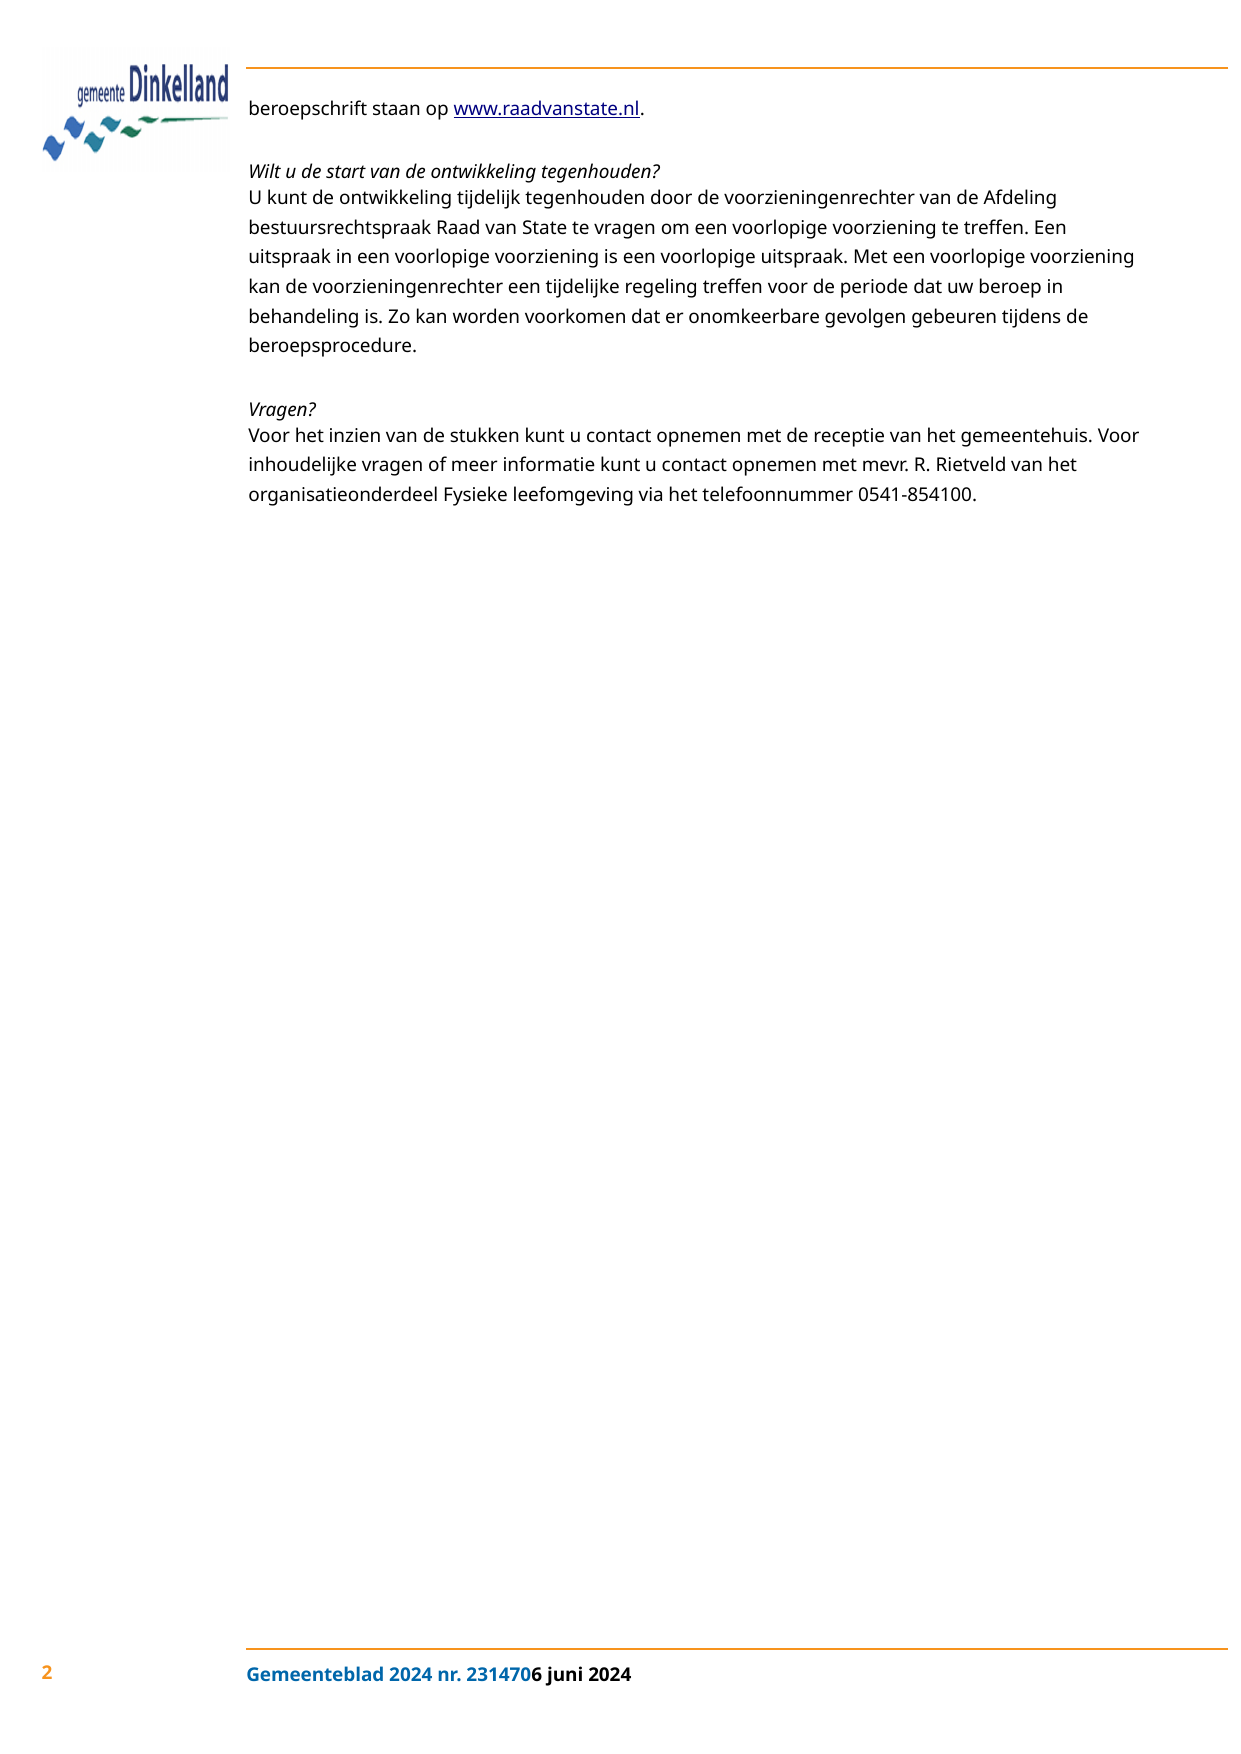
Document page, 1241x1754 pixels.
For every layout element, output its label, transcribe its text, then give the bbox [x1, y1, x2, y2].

text Vragen? [248, 396, 1152, 422]
text Wilt u de start van de ontwikkeling tegenhouden? [248, 159, 1152, 184]
text beroepschrift staan op www.raadvanstate.nl. [248, 95, 1152, 121]
text Voor het inzien van de stukken kunt u contact opnemen met de receptie van het gemeentehuis. Voor inhoudelijke vragen of meer informatie kunt u contact opnemen met mevr. R. Rietveld van het organisatieonderdeel Fysieke leefomgeving via het telefoonnummer 0541-854100. [248, 422, 1152, 507]
text U kunt de ontwikkeling tijdelijk tegenhouden door de voorzieningenrechter van de Afdeling bestuursrechtspraak Raad van State te vragen om een voorlopige voorziening te treffen. Een uitspraak in een voorlopige voorziening is een voorlopige uitspraak. Met een voorlopige voorziening kan de voorzieningenrechter een tijdelijke regeling treffen voor de periode dat uw beroep in behandeling is. Zo kan worden voorkomen dat er onomkeerbare gevolgen gebeuren tijdens de beroepsprocedure. [248, 184, 1152, 358]
picture [41, 47, 231, 172]
